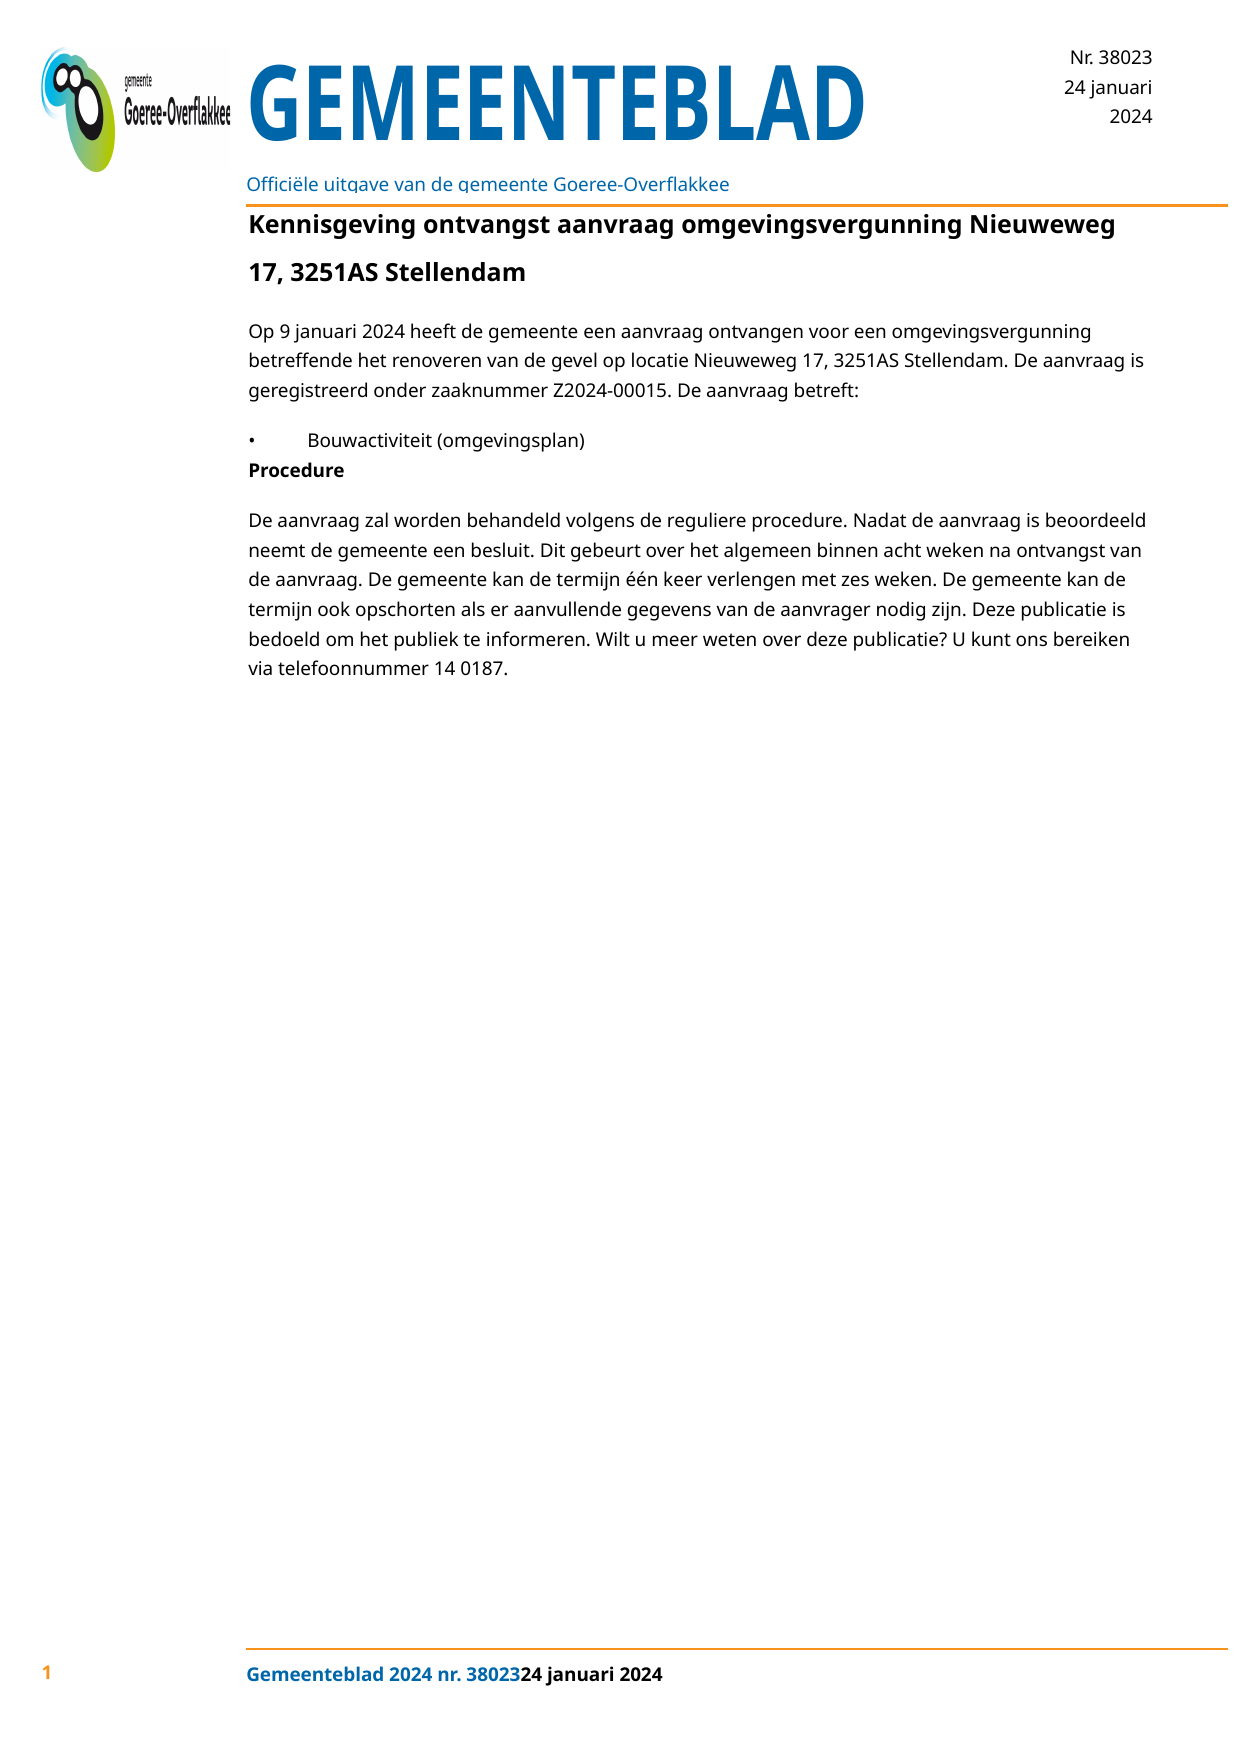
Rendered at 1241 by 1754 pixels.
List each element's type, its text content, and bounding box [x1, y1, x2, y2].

list Bouwactiviteit (omgevingsplan) [248, 427, 1152, 453]
text Op 9 januari 2024 heeft de gemeente een aanvraag ontvangen voor een omgevingsvergunning betreffende het renoveren van de gevel op locatie Nieuweweg 17, 3251AS Stellendam. De aanvraag is geregistreerd onder zaaknummer Z2024-00015. De aanvraag betreft: [248, 318, 1152, 403]
text Procedure [248, 457, 1152, 483]
picture [41, 47, 231, 172]
text De aanvraag zal worden behandeld volgens de reguliere procedure. Nadat de aanvraag is beoordeeld neemt de gemeente een besluit. Dit gebeurt over het algemeen binnen acht weken na ontvangst van de aanvraag. De gemeente kan de termijn één keer verlengen met zes weken. De gemeente kan de termijn ook opschorten als er aanvullende gegevens van de aanvrager nodig zijn. Deze publicatie is bedoeld om het publiek te informeren. Wilt u meer weten over deze publicatie? U kunt ons bereiken via telefoonnummer 14 0187. [248, 507, 1152, 681]
text Kennisgeving ontvangst aanvraag omgevingsvergunning Nieuweweg 17, 3251AS Stellendam [248, 207, 1152, 288]
